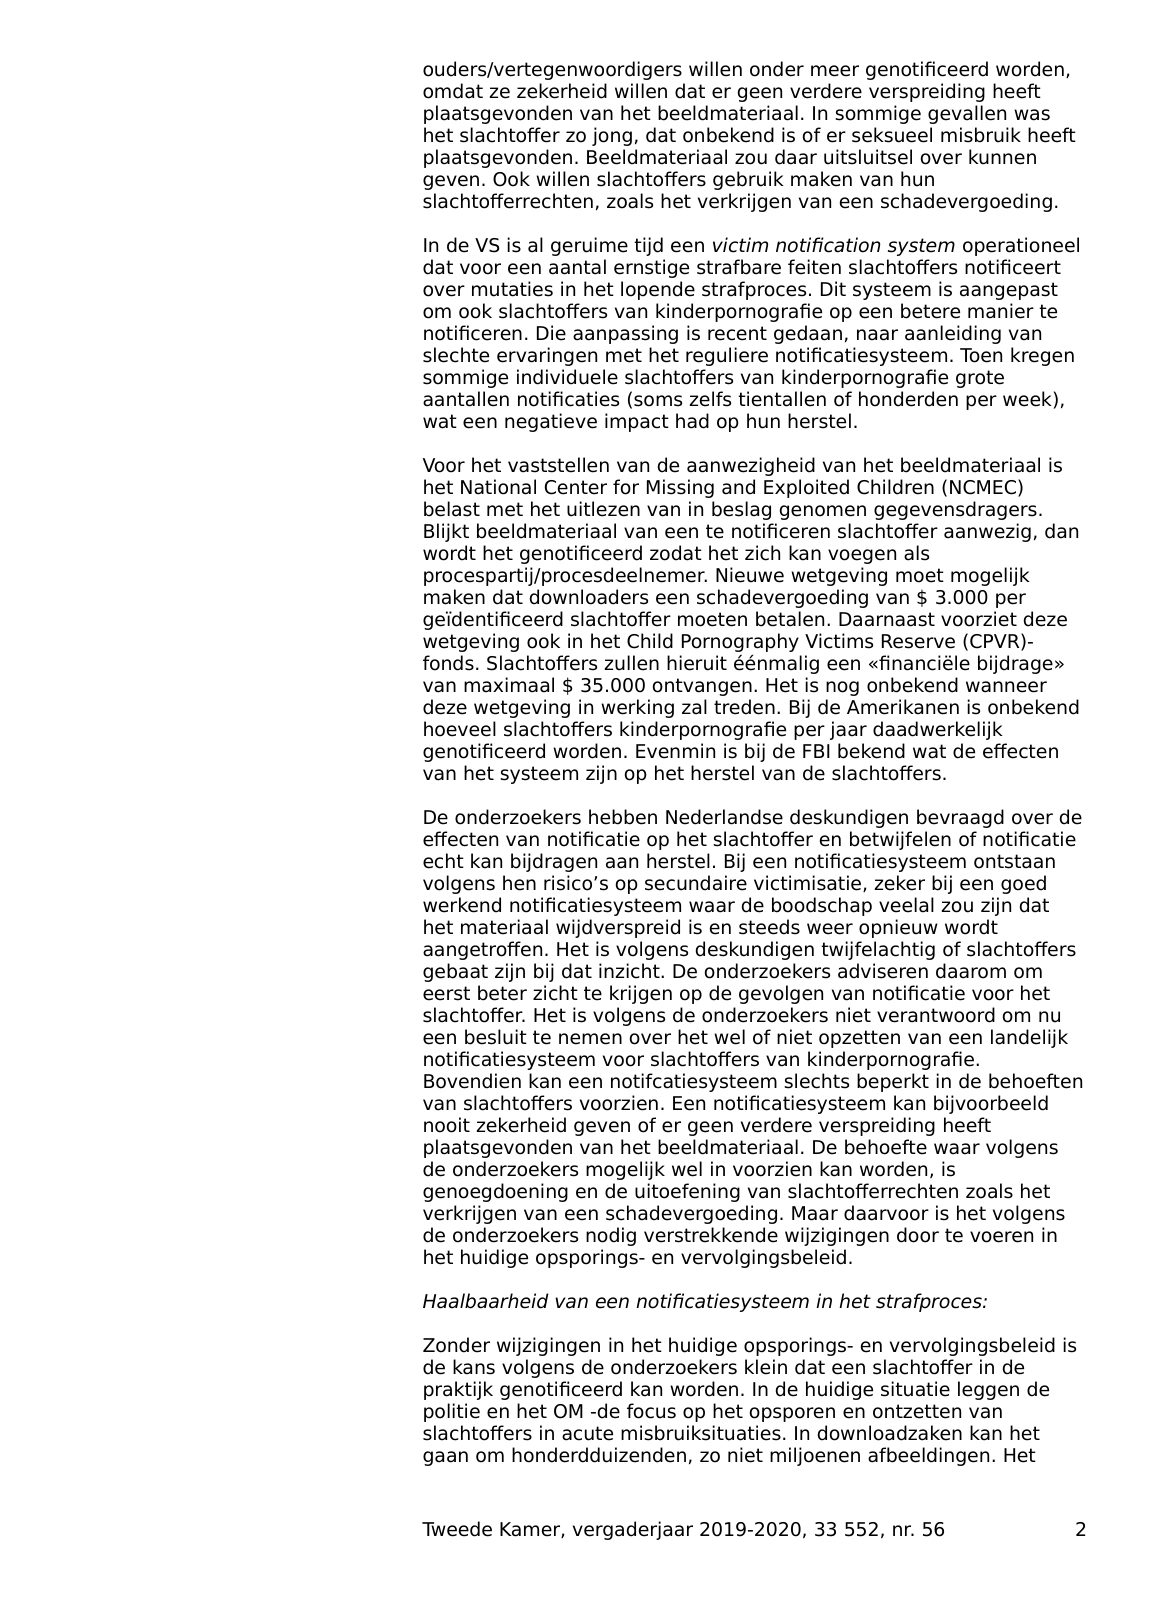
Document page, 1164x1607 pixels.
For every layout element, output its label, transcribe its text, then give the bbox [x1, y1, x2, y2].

subtitle Haalbaarheid van een notificatiesysteem in het strafproces: [422, 1291, 1087, 1313]
text In de VS is al geruime tijd een victim notification system operationeel dat voor een aantal ernstige strafbare feiten slachtoffers notificeert over mutaties in het lopende strafproces. Dit systeem is aangepast om ook slachtoffers van kinderpornografie op een betere manier te notificeren. Die aanpassing is recent gedaan, naar aanleiding van slechte ervaringen met het reguliere notificatiesysteem. Toen kregen sommige individuele slachtoffers van kinderpornografie grote aantallen notificaties (soms zelfs tientallen of honderden per week), wat een negatieve impact had op hun herstel. [422, 235, 1087, 433]
text De onderzoekers hebben Nederlandse deskundigen bevraagd over de effecten van notificatie op het slachtoffer en betwijfelen of notificatie echt kan bijdragen aan herstel. Bij een notificatiesysteem ontstaan volgens hen risico’s op secundaire victimisatie, zeker bij een goed werkend notificatiesysteem waar de boodschap veelal zou zijn dat het materiaal wijdverspreid is en steeds weer opnieuw wordt aangetroffen. Het is volgens deskundigen twijfelachtig of slachtoffers gebaat zijn bij dat inzicht. De onderzoekers adviseren daarom om eerst beter zicht te krijgen op de gevolgen van notificatie voor het slachtoffer. Het is volgens de onderzoekers niet verantwoord om nu een besluit te nemen over het wel of niet opzetten van een landelijk notificatiesysteem voor slachtoffers van kinderpornografie. Bovendien kan een notifcatiesysteem slechts beperkt in de behoeften van slachtoffers voorzien. Een notificatiesysteem kan bijvoorbeeld nooit zekerheid geven of er geen verdere verspreiding heeft plaatsgevonden van het beeldmateriaal. De behoefte waar volgens de onderzoekers mogelijk wel in voorzien kan worden, is genoegdoening en de uitoefening van slachtofferrechten zoals het verkrijgen van een schadevergoeding. Maar daarvoor is het volgens de onderzoekers nodig verstrekkende wijzigingen door te voeren in het huidige opsporings- en vervolgingsbeleid. [422, 807, 1087, 1268]
text Voor het vaststellen van de aanwezigheid van het beeldmateriaal is het National Center for Missing and Exploited Children (NCMEC) belast met het uitlezen van in beslag genomen gegevensdragers. Blijkt beeldmateriaal van een te notificeren slachtoffer aanwezig, dan wordt het genotificeerd zodat het zich kan voegen als procespartij/procesdeelnemer. Nieuwe wetgeving moet mogelijk maken dat downloaders een schadevergoeding van $ 3.000 per geïdentificeerd slachtoffer moeten betalen. Daarnaast voorziet deze wetgeving ook in het Child Pornography Victims Reserve (CPVR)-fonds. Slachtoffers zullen hieruit éénmalig een «financiële bijdrage» van maximaal $ 35.000 ontvangen. Het is nog onbekend wanneer deze wetgeving in werking zal treden. Bij de Amerikanen is onbekend hoeveel slachtoffers kinderpornografie per jaar daadwerkelijk genotificeerd worden. Evenmin is bij de FBI bekend wat de effecten van het systeem zijn op het herstel van de slachtoffers. [422, 455, 1087, 785]
text ouders/vertegenwoordigers willen onder meer genotificeerd worden, omdat ze zekerheid willen dat er geen verdere verspreiding heeft plaatsgevonden van het beeldmateriaal. In sommige gevallen was het slachtoffer zo jong, dat onbekend is of er seksueel misbruik heeft plaatsgevonden. Beeldmateriaal zou daar uitsluitsel over kunnen geven. Ook willen slachtoffers gebruik maken van hun slachtofferrechten, zoals het verkrijgen van een schadevergoeding. [422, 59, 1087, 213]
text Zonder wijzigingen in het huidige opsporings- en vervolgingsbeleid is de kans volgens de onderzoekers klein dat een slachtoffer in de praktijk genotificeerd kan worden. In de huidige situatie leggen de politie en het OM -de focus op het opsporen en ontzetten van slachtoffers in acute misbruiksituaties. In downloadzaken kan het gaan om honderdduizenden, zo niet miljoenen afbeeldingen. Het [422, 1335, 1087, 1467]
